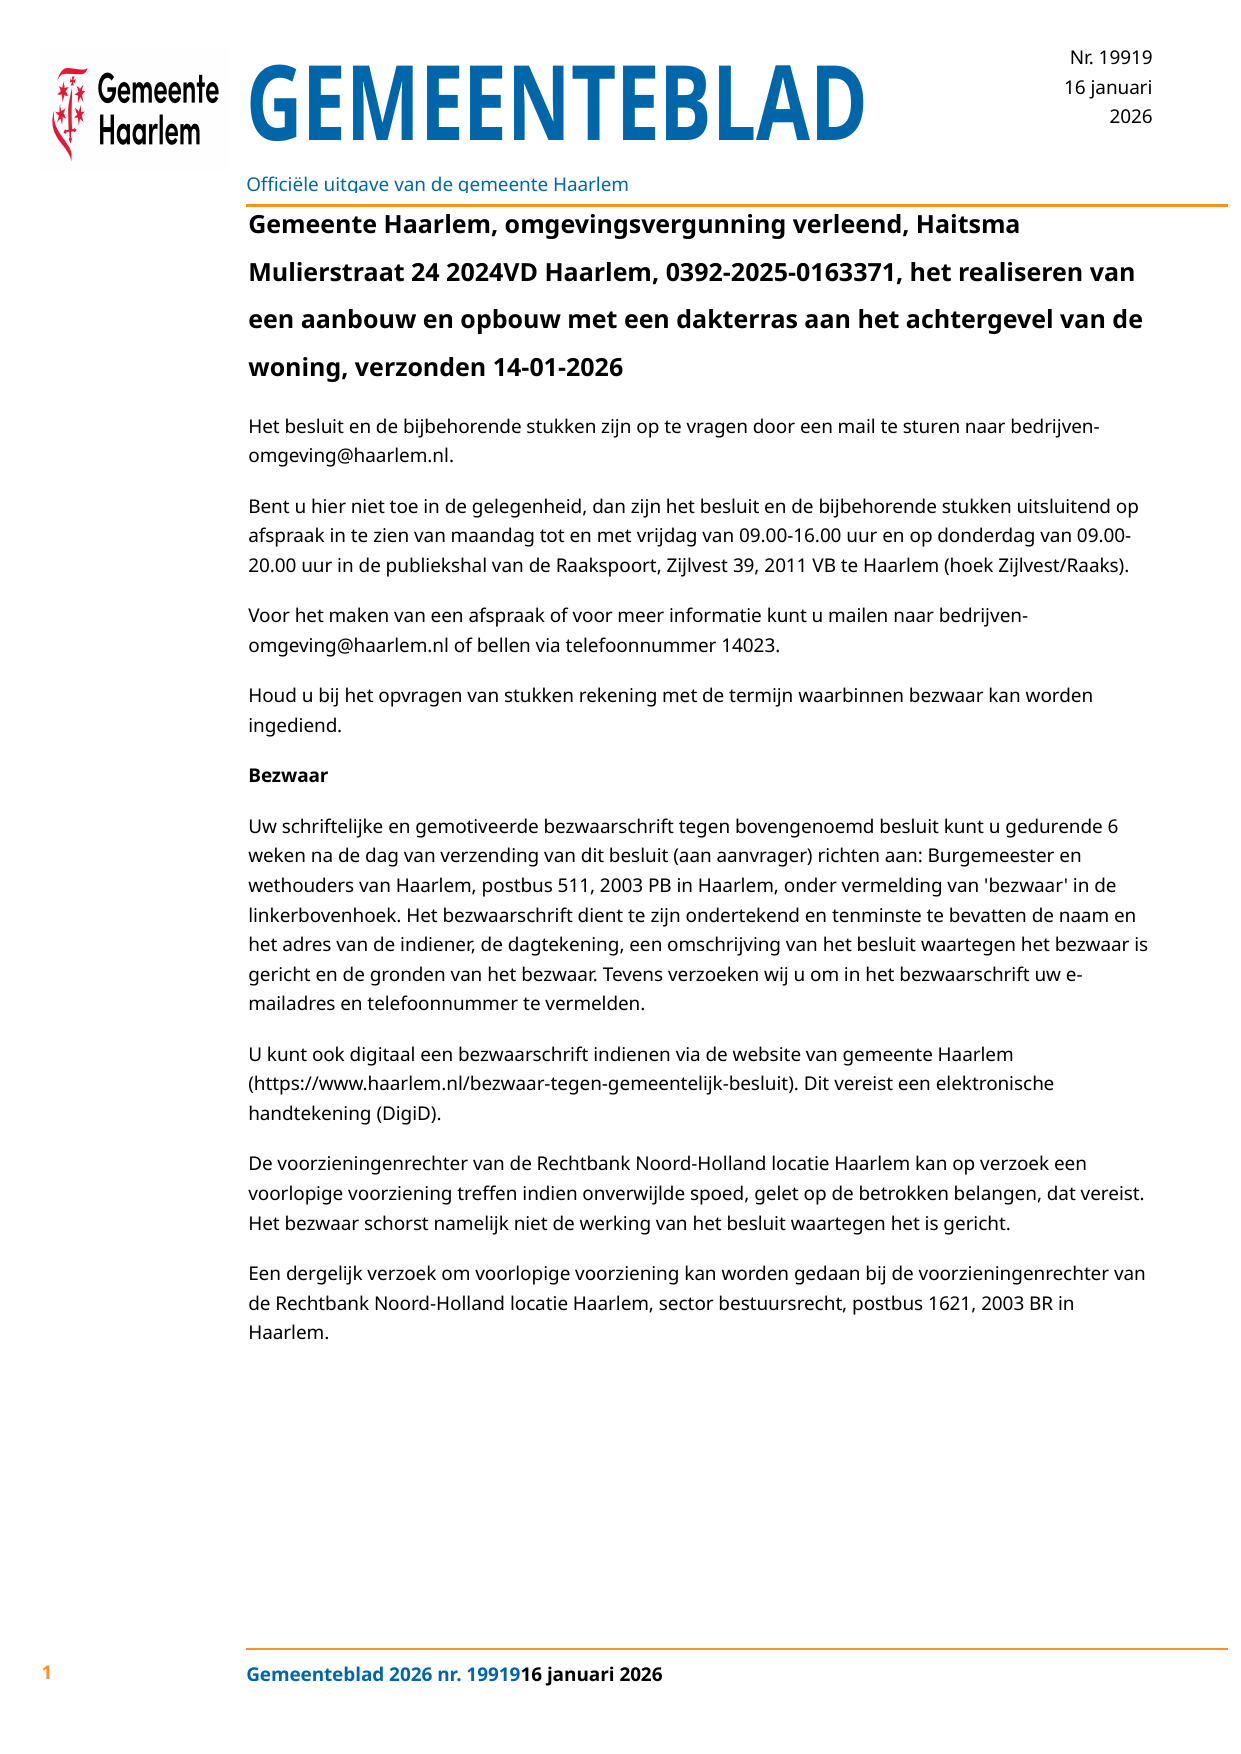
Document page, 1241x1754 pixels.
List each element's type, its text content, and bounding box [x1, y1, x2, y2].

text U kunt ook digitaal een bezwaarschrift indienen via de website van gemeente Haarlem (https://www.haarlem.nl/bezwaar-tegen-gemeentelijk-besluit). Dit vereist een elektronische handtekening (DigiD). [248, 1041, 1152, 1126]
text Voor het maken van een afspraak of voor meer informatie kunt u mailen naar bedrijven-omgeving@haarlem.nl of bellen via telefoonnummer 14023. [248, 603, 1152, 658]
text Bezwaar [248, 763, 1152, 788]
text Houd u bij het opvragen van stukken rekening met de termijn waarbinnen bezwaar kan worden ingediend. [248, 683, 1152, 738]
text Een dergelijk verzoek om voorlopige voorziening kan worden gedaan bij de voorzieningenrechter van de Rechtbank Noord-Holland locatie Haarlem, sector bestuursrecht, postbus 1621, 2003 BR in Haarlem. [248, 1260, 1152, 1345]
picture [41, 47, 231, 172]
text Gemeente Haarlem, omgevingsvergunning verleend, Haitsma Mulierstraat 24 2024VD Haarlem, 0392-2025-0163371, het realiseren van een aanbouw en opbouw met een dakterras aan het achtergevel van de woning, verzonden 14-01-2026 [248, 207, 1152, 384]
text Het besluit en de bijbehorende stukken zijn op te vragen door een mail te sturen naar bedrijven-omgeving@haarlem.nl. [248, 413, 1152, 468]
text De voorzieningenrechter van de Rechtbank Noord-Holland locatie Haarlem kan op verzoek een voorlopige voorziening treffen indien onverwijlde spoed, gelet op de betrokken belangen, dat vereist. Het bezwaar schorst namelijk niet de werking van het besluit waartegen het is gericht. [248, 1151, 1152, 1236]
text Uw schriftelijke en gemotiveerde bezwaarschrift tegen bovengenoemd besluit kunt u gedurende 6 weken na de dag van verzending van dit besluit (aan aanvrager) richten aan: Burgemeester en wethouders van Haarlem, postbus 511, 2003 PB in Haarlem, onder vermelding van 'bezwaar' in de linkerbovenhoek. Het bezwaarschrift dient te zijn ondertekend en tenminste te bevatten de naam en het adres van de indiener, de dagtekening, een omschrijving van het besluit waartegen het bezwaar is gericht en de gronden van het bezwaar. Tevens verzoeken wij u om in het bezwaarschrift uw e-mailadres en telefoonnummer te vermelden. [248, 813, 1152, 1016]
text Bent u hier niet toe in de gelegenheid, dan zijn het besluit en de bijbehorende stukken uitsluitend op afspraak in te zien van maandag tot en met vrijdag van 09.00-16.00 uur en op donderdag van 09.00-20.00 uur in de publiekshal van de Raakspoort, Zijlvest 39, 2011 VB te Haarlem (hoek Zijlvest/Raaks). [248, 493, 1152, 578]
